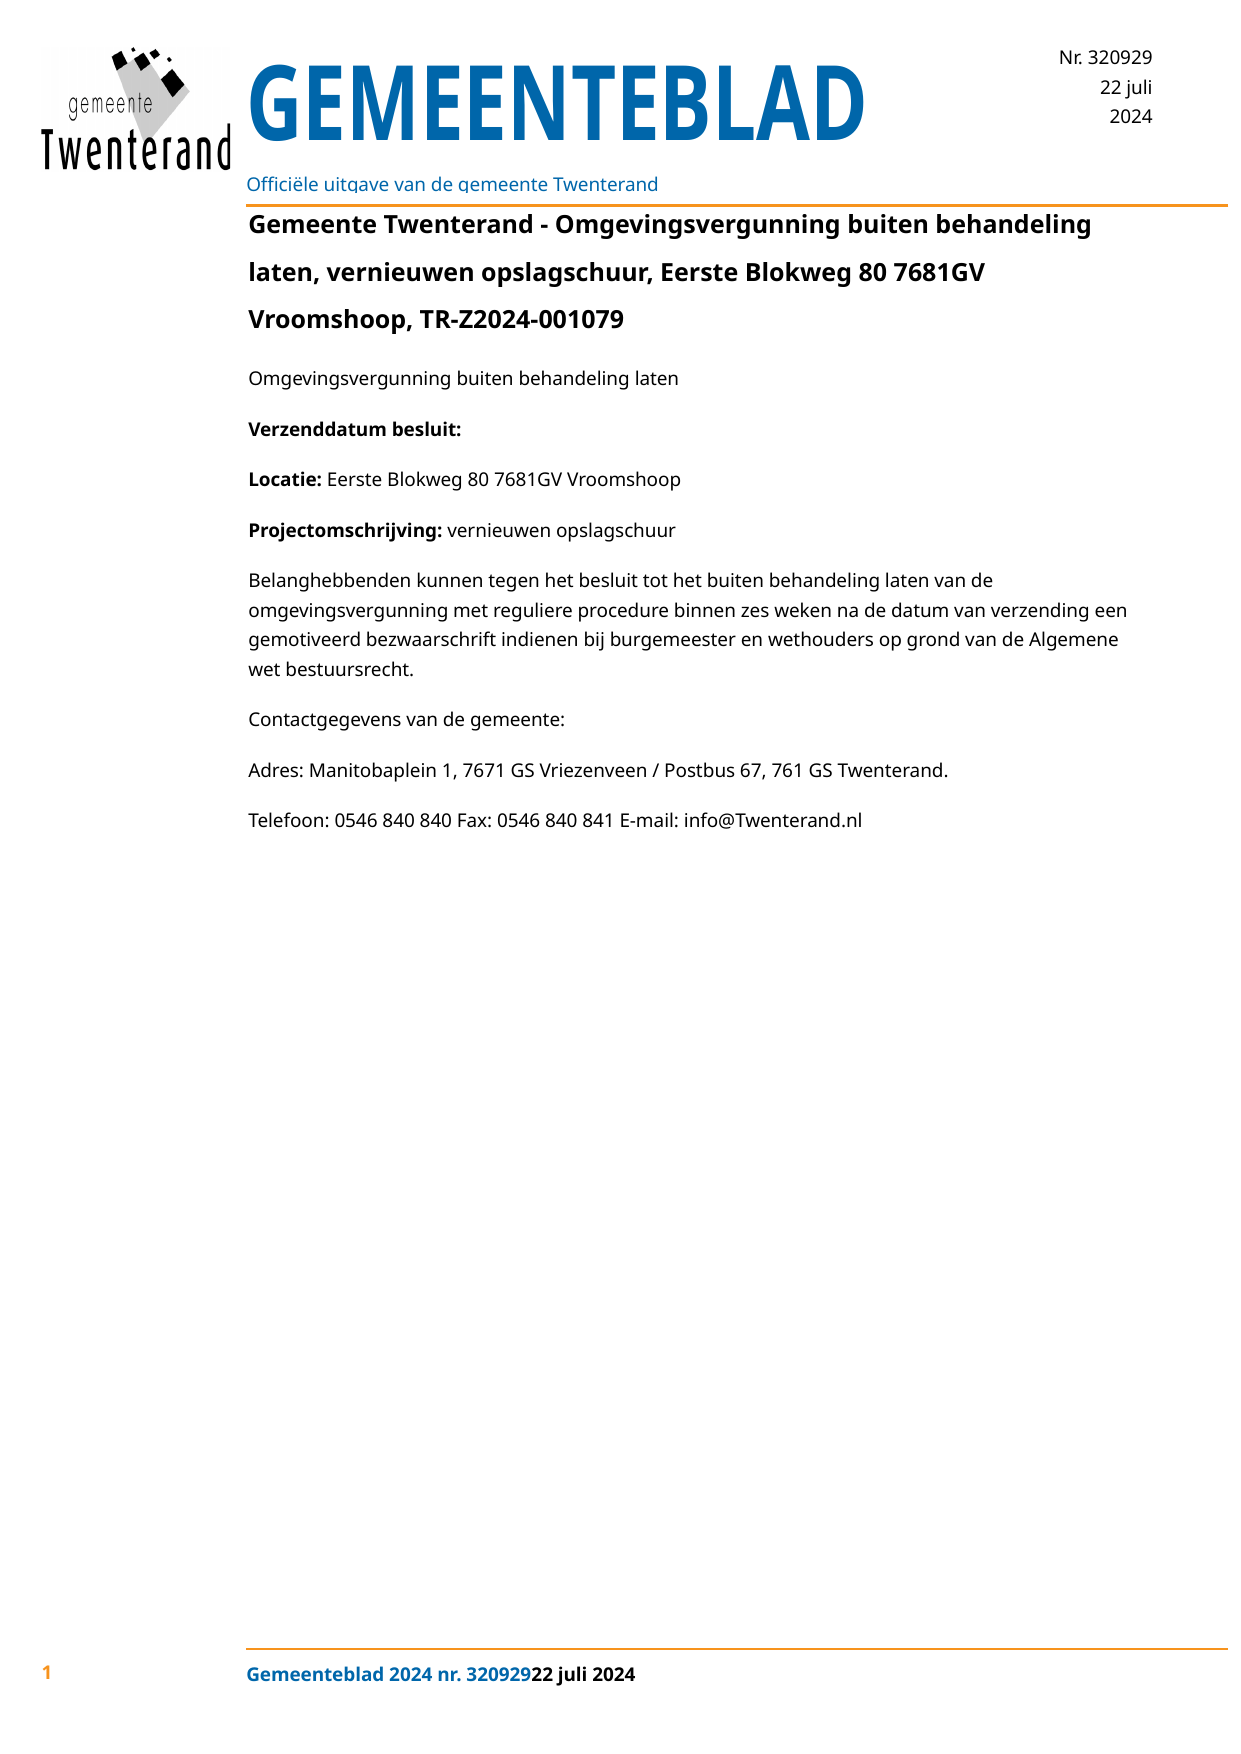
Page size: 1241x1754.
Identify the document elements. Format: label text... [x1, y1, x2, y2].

text Contactgegevens van de gemeente: [248, 706, 1152, 732]
text Locatie: Eerste Blokweg 80 7681GV Vroomshoop [248, 466, 1152, 492]
text Belanghebbenden kunnen tegen het besluit tot het buiten behandeling laten van de omgevingsvergunning met reguliere procedure binnen zes weken na de datum van verzending een gemotiveerd bezwaarschrift indienen bij burgemeester en wethouders op grond van de Algemene wet bestuursrecht. [248, 567, 1152, 682]
text Projectomschrijving: vernieuwen opslagschuur [248, 517, 1152, 542]
picture [41, 47, 231, 172]
text Omgevingsvergunning buiten behandeling laten [248, 366, 1152, 391]
text Adres: Manitobaplein 1, 7671 GS Vriezenveen / Postbus 67, 761 GS Twenterand. [248, 757, 1152, 782]
text Gemeente Twenterand - Omgevingsvergunning buiten behandeling laten, vernieuwen opslagschuur, Eerste Blokweg 80 7681GV Vroomshoop, TR-Z2024-001079 [248, 207, 1152, 336]
text Telefoon: 0546 840 840 Fax: 0546 840 841 E-mail: info@Twenterand.nl [248, 807, 1152, 833]
text Verzenddatum besluit: [248, 416, 1152, 442]
